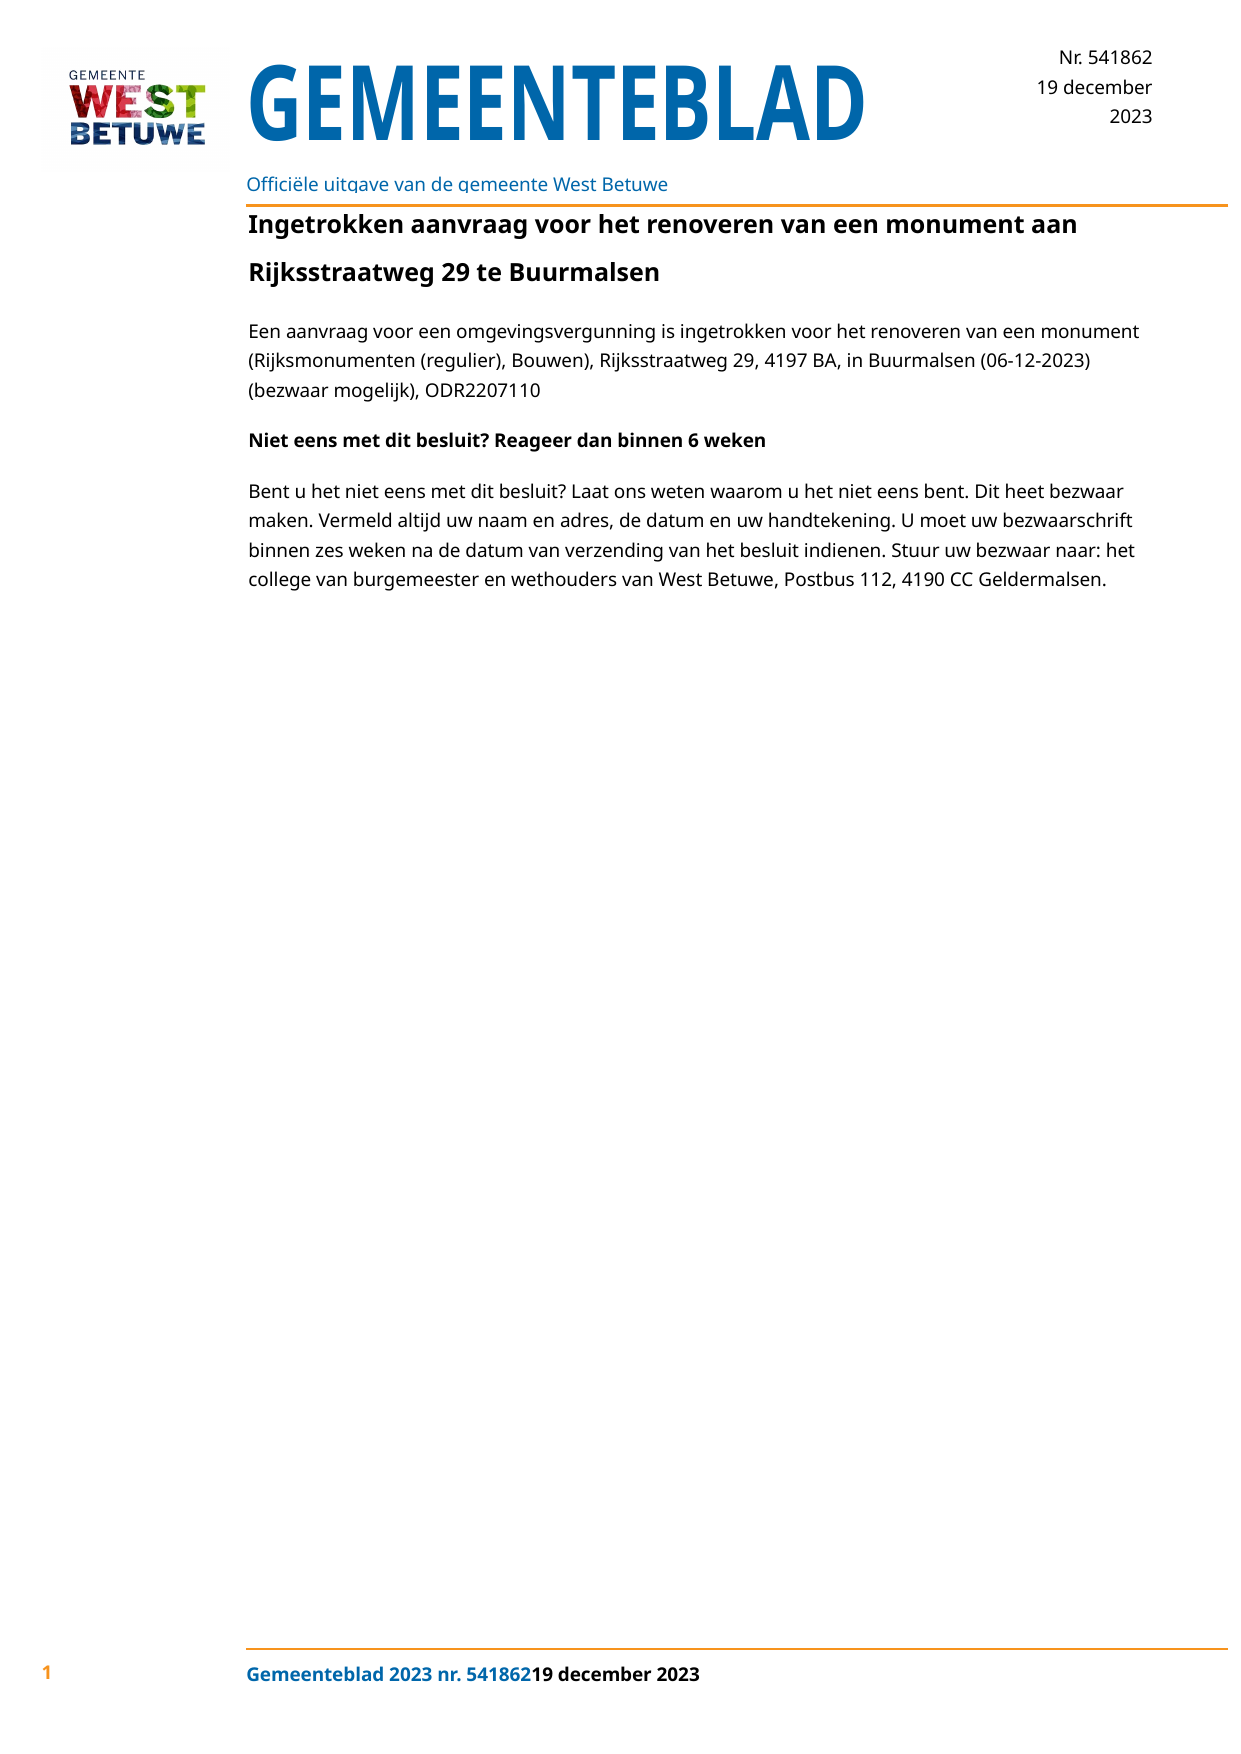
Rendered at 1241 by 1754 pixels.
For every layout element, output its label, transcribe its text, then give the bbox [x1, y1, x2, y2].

text Bent u het niet eens met dit besluit? Laat ons weten waarom u het niet eens bent. Dit heet bezwaar maken. Vermeld altijd uw naam en adres, de datum en uw handtekening. U moet uw bezwaarschrift binnen zes weken na de datum van verzending van het besluit indienen. Stuur uw bezwaar naar: het college van burgemeester en wethouders van West Betuwe, Postbus 112, 4190 CC Geldermalsen. [248, 478, 1152, 592]
picture [41, 47, 231, 172]
text Ingetrokken aanvraag voor het renoveren van een monument aan Rijksstraatweg 29 te Buurmalsen [248, 207, 1152, 288]
text Niet eens met dit besluit? Reageer dan binnen 6 weken [248, 427, 1152, 453]
text Een aanvraag voor een omgevingsvergunning is ingetrokken voor het renoveren van een monument (Rijksmonumenten (regulier), Bouwen), Rijksstraatweg 29, 4197 BA, in Buurmalsen (06-12-2023) (bezwaar mogelijk), ODR2207110 [248, 318, 1152, 403]
